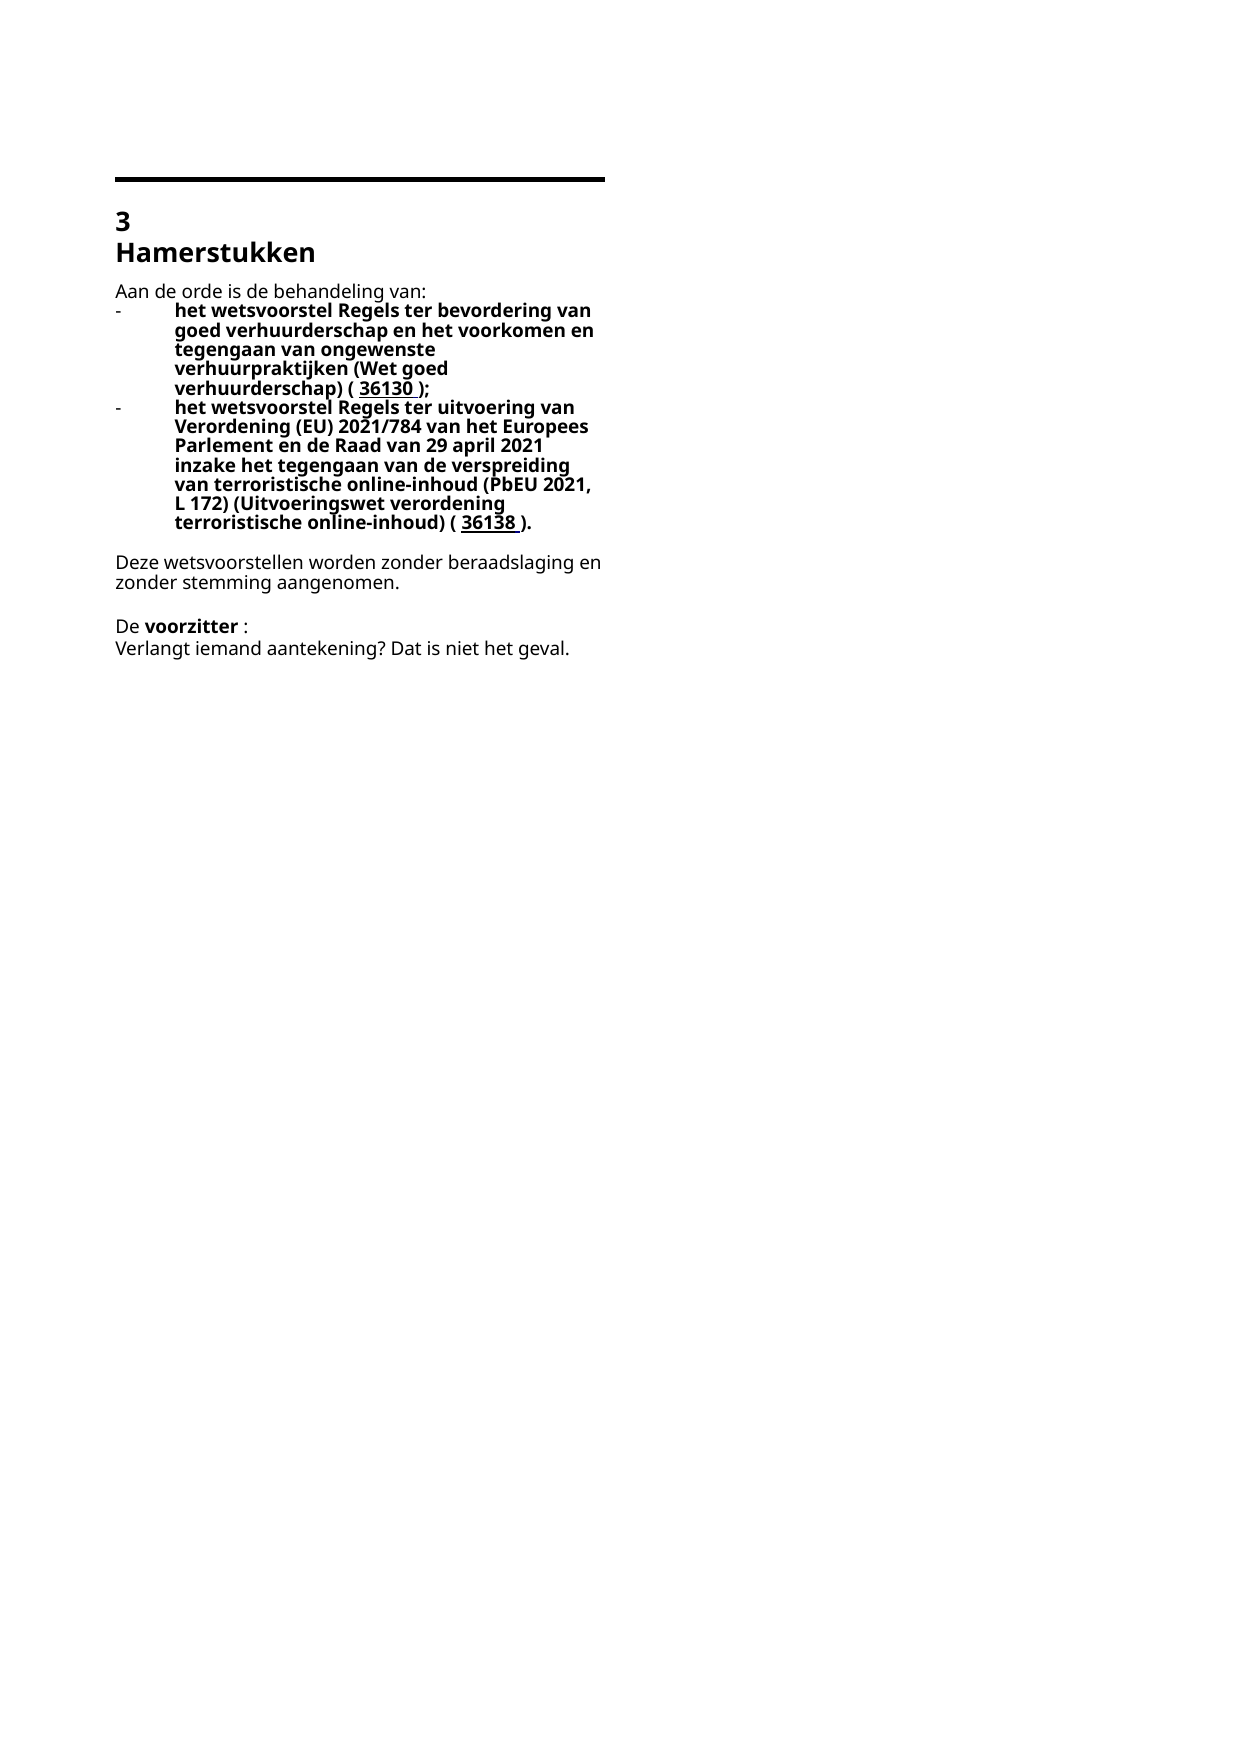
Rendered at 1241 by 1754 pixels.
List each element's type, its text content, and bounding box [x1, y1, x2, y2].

list het wetsvoorstel Regels ter uitvoering van Verordening (EU) 2021/784 van het Europees Parlement en de Raad van 29 april 2021 inzake het tegengaan van de verspreiding van terroristische online-inhoud (PbEU 2021, L 172) (Uitvoeringswet verordening terroristische online-inhoud) ( 36138 ). [115, 399, 605, 534]
list het wetsvoorstel Regels ter bevordering van goed verhuurderschap en het voorkomen en tegengaan van ongewenste verhuurpraktijken (Wet goed verhuurderschap) ( 36130 ); [115, 302, 605, 399]
text Aan de orde is de behandeling van: [115, 283, 605, 302]
text Hamerstukken [115, 239, 605, 283]
text Verlangt iemand aantekening? Dat is niet het geval. [115, 639, 605, 659]
text 3 [115, 203, 605, 239]
text Deze wetsvoorstellen worden zonder beraadslaging en zonder stemming aangenomen. [115, 554, 605, 593]
text De voorzitter : [115, 614, 605, 639]
